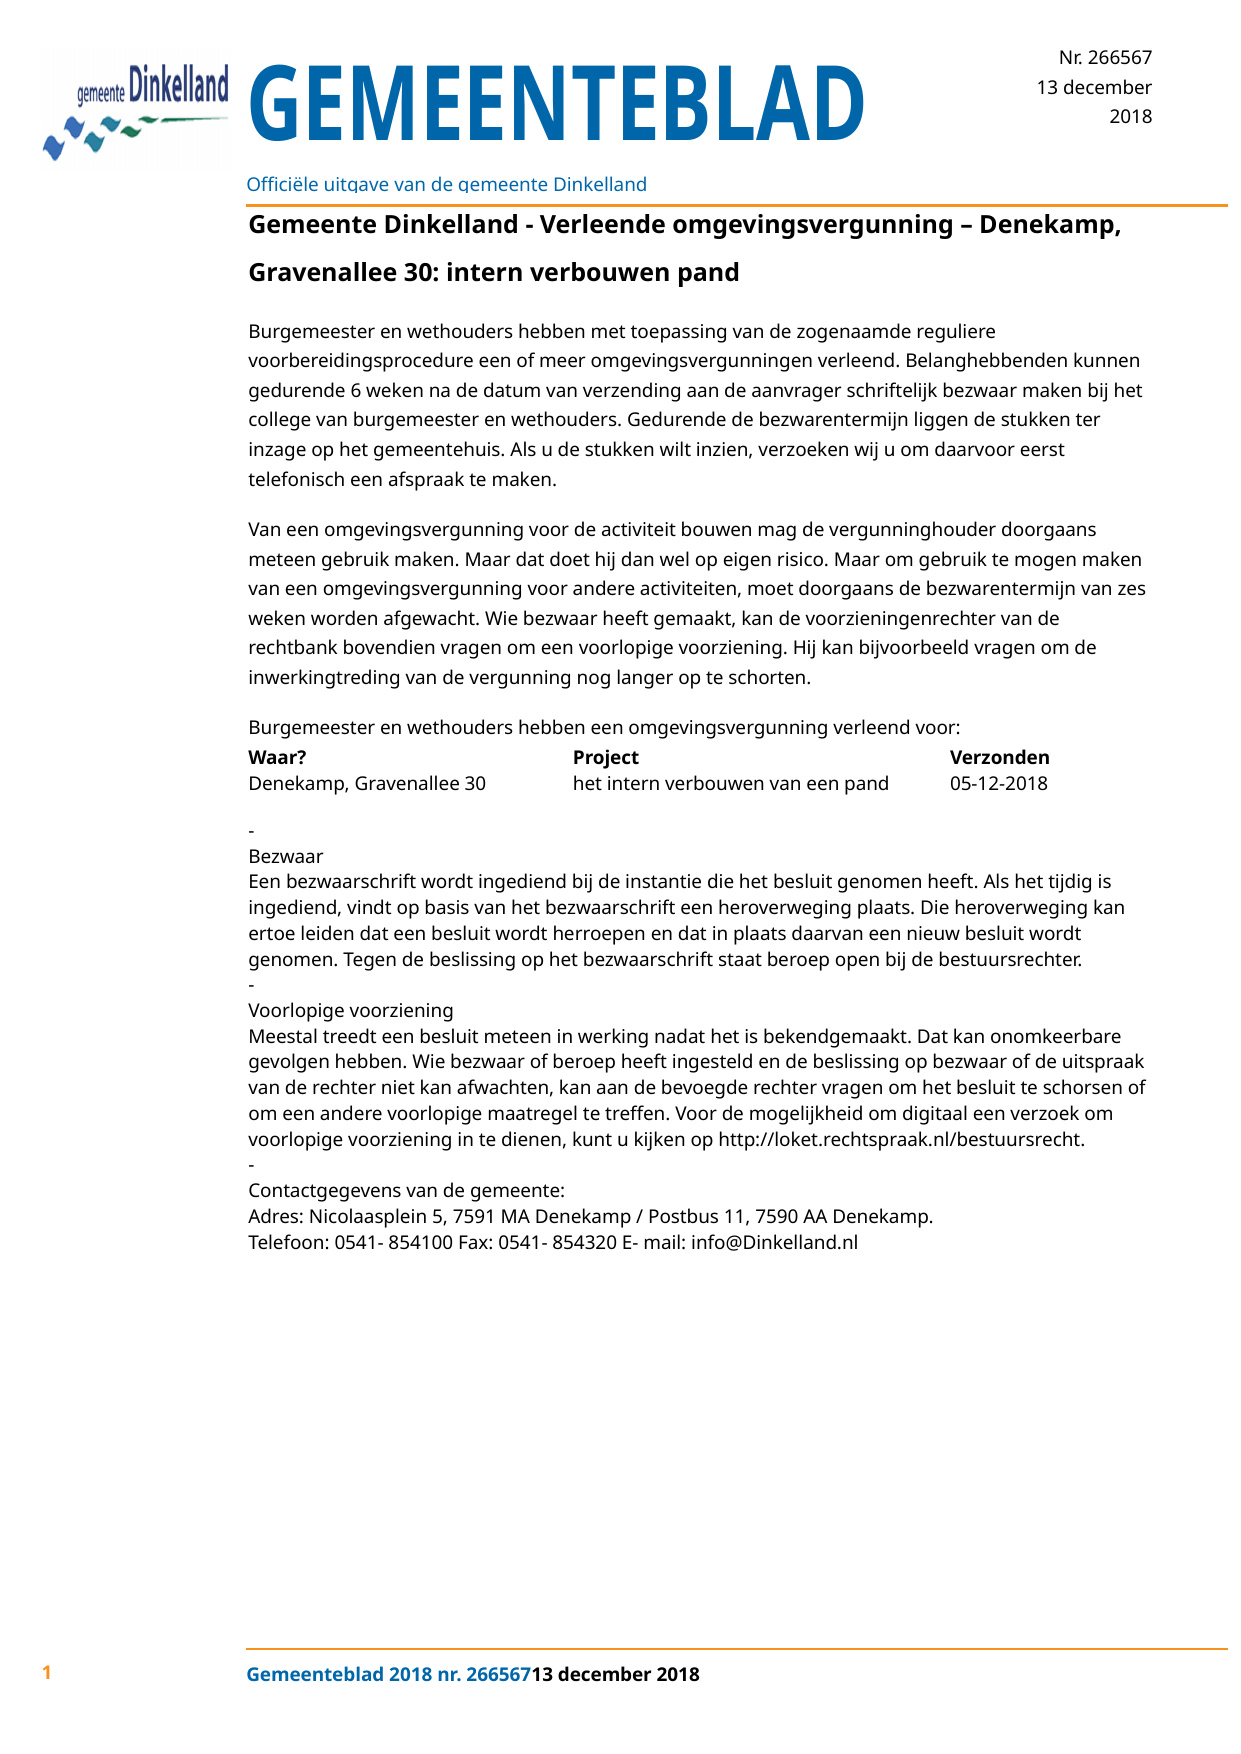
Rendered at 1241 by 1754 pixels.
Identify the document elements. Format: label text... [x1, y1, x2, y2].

text Contactgegevens van de gemeente: [248, 1177, 1152, 1203]
text Bezwaar [248, 843, 1152, 869]
table_header Verzonden [950, 744, 1152, 770]
table_cell 05-12-2018 [950, 770, 1152, 796]
table_header Project [573, 744, 950, 770]
text - [248, 1152, 1152, 1177]
text - [248, 817, 1152, 843]
table_cell Denekamp, Gravenallee 30 [248, 770, 573, 796]
table_cell het intern verbouwen van een pand [573, 770, 950, 796]
text Een bezwaarschrift wordt ingediend bij de instantie die het besluit genomen heeft. Als het tijdig is ingediend, vindt op basis van het bezwaarschrift een heroverweging plaats. Die heroverweging kan ertoe leiden dat een besluit wordt herroepen en dat in plaats daarvan een nieuw besluit wordt genomen. Tegen de beslissing op het bezwaarschrift staat beroep open bij de bestuursrechter. [248, 869, 1152, 972]
text Burgemeester en wethouders hebben met toepassing van de zogenaamde reguliere voorbereidingsprocedure een of meer omgevingsvergunningen verleend. Belanghebbenden kunnen gedurende 6 weken na de datum van verzending aan de aanvrager schriftelijk bezwaar maken bij het college van burgemeester en wethouders. Gedurende de bezwarentermijn liggen de stukken ter inzage op het gemeentehuis. Als u de stukken wilt inzien, verzoeken wij u om daarvoor eerst telefonisch een afspraak te maken. [248, 318, 1152, 492]
text Gemeente Dinkelland - Verleende omgevingsvergunning – Denekamp, Gravenallee 30: intern verbouwen pand [248, 207, 1152, 288]
text Telefoon: 0541- 854100 Fax: 0541- 854320 E- mail: info@Dinkelland.nl [248, 1229, 1152, 1254]
text Van een omgevingsvergunning voor de activiteit bouwen mag de vergunninghouder doorgaans meteen gebruik maken. Maar dat doet hij dan wel op eigen risico. Maar om gebruik te mogen maken van een omgevingsvergunning voor andere activiteiten, moet doorgaans de bezwarentermijn van zes weken worden afgewacht. Wie bezwaar heeft gemaakt, kan de voorzieningenrechter van de rechtbank bovendien vragen om een voorlopige voorziening. Hij kan bijvoorbeeld vragen om de inwerkingtreding van de vergunning nog langer op te schorten. [248, 516, 1152, 690]
table_header Waar? [248, 744, 573, 770]
text Adres: Nicolaasplein 5, 7591 MA Denekamp / Postbus 11, 7590 AA Denekamp. [248, 1203, 1152, 1229]
text Voorlopige voorziening [248, 997, 1152, 1023]
text Burgemeester en wethouders hebben een omgevingsvergunning verleend voor: [248, 714, 1152, 740]
text Meestal treedt een besluit meteen in werking nadat het is bekendgemaakt. Dat kan onomkeerbare gevolgen hebben. Wie bezwaar of beroep heeft ingesteld en de beslissing op bezwaar of de uitspraak van de rechter niet kan afwachten, kan aan de bevoegde rechter vragen om het besluit te schorsen of om een andere voorlopige maatregel te treffen. Voor de mogelijkheid om digitaal een verzoek om voorlopige voorziening in te dienen, kunt u kijken op http://loket.rechtspraak.nl/bestuursrecht. [248, 1023, 1152, 1152]
text - [248, 972, 1152, 997]
picture [41, 47, 231, 172]
